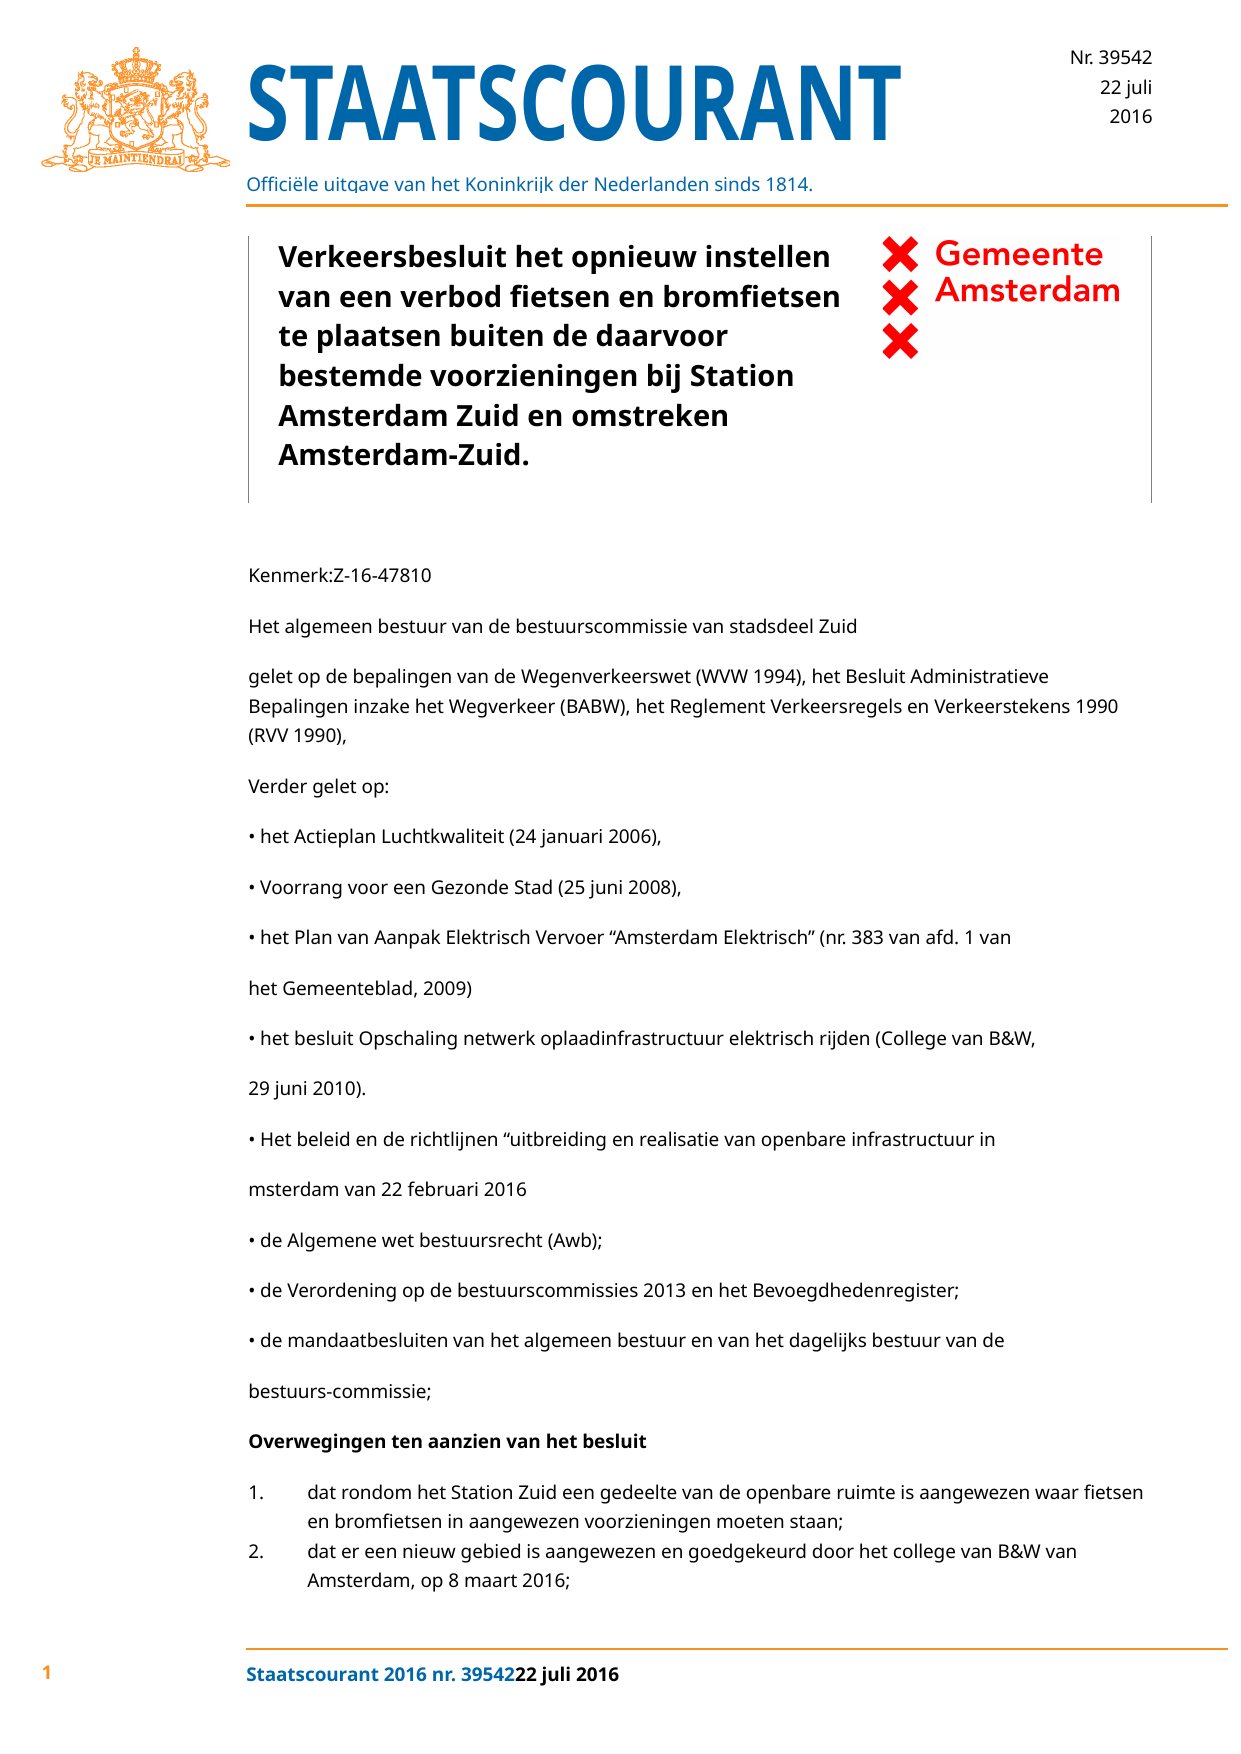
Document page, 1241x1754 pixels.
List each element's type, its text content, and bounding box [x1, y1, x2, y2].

text Het algemeen bestuur van de bestuurscommissie van stadsdeel Zuid [248, 613, 1152, 639]
picture [882, 236, 1119, 359]
text msterdam van 22 februari 2016 [248, 1176, 1152, 1202]
text • de mandaatbesluiten van het algemeen bestuur en van het dagelijks bestuur van de [248, 1328, 1152, 1353]
text • de Verordening op de bestuurscommissies 2013 en het Bevoegdhedenregister; [248, 1277, 1152, 1303]
list dat rondom het Station Zuid een gedeelte van de openbare ruimte is aangewezen waar fietsen en bromfietsen in aangewezen voorzieningen moeten staan; [248, 1479, 1152, 1534]
list dat er een nieuw gebied is aangewezen en goedgekeurd door het college van B&W van Amsterdam, op 8 maart 2016; [248, 1538, 1152, 1593]
text Kenmerk:Z-16-47810 [248, 563, 1152, 588]
text Overwegingen ten aanzien van het besluit [248, 1428, 1152, 1454]
text bestuurs-commissie; [248, 1378, 1152, 1404]
text • het Plan van Aanpak Elektrisch Vervoer “Amsterdam Elektrisch” (nr. 383 van afd. 1 van [248, 924, 1152, 950]
text Verder gelet op: [248, 773, 1152, 799]
table_header [850, 236, 1151, 503]
text 29 juni 2010). [248, 1076, 1152, 1101]
text • het besluit Opschaling netwerk oplaadinfrastructuur elektrisch rijden (College van B&W, [248, 1025, 1152, 1051]
text • Voorrang voor een Gezonde Stad (25 juni 2008), [248, 874, 1152, 899]
text het Gemeenteblad, 2009) [248, 975, 1152, 1000]
text • Het beleid en de richtlijnen “uitbreiding en realisatie van openbare infrastructuur in [248, 1126, 1152, 1152]
table_header Verkeersbesluit het opnieuw instellen van een verbod fietsen en bromfietsen te plaatsen buiten de daarvoor bestemde voorzieningen bij Station Amsterdam Zuid en omstreken Amsterdam-Zuid. [249, 236, 850, 503]
picture [41, 47, 231, 172]
text • de Algemene wet bestuursrecht (Awb); [248, 1227, 1152, 1252]
text gelet op de bepalingen van de Wegenverkeerswet (WVW 1994), het Besluit Administratieve Bepalingen inzake het Wegverkeer (BABW), het Reglement Verkeersregels en Verkeerstekens 1990 (RVV 1990), [248, 663, 1152, 748]
text • het Actieplan Luchtkwaliteit (24 januari 2006), [248, 823, 1152, 849]
